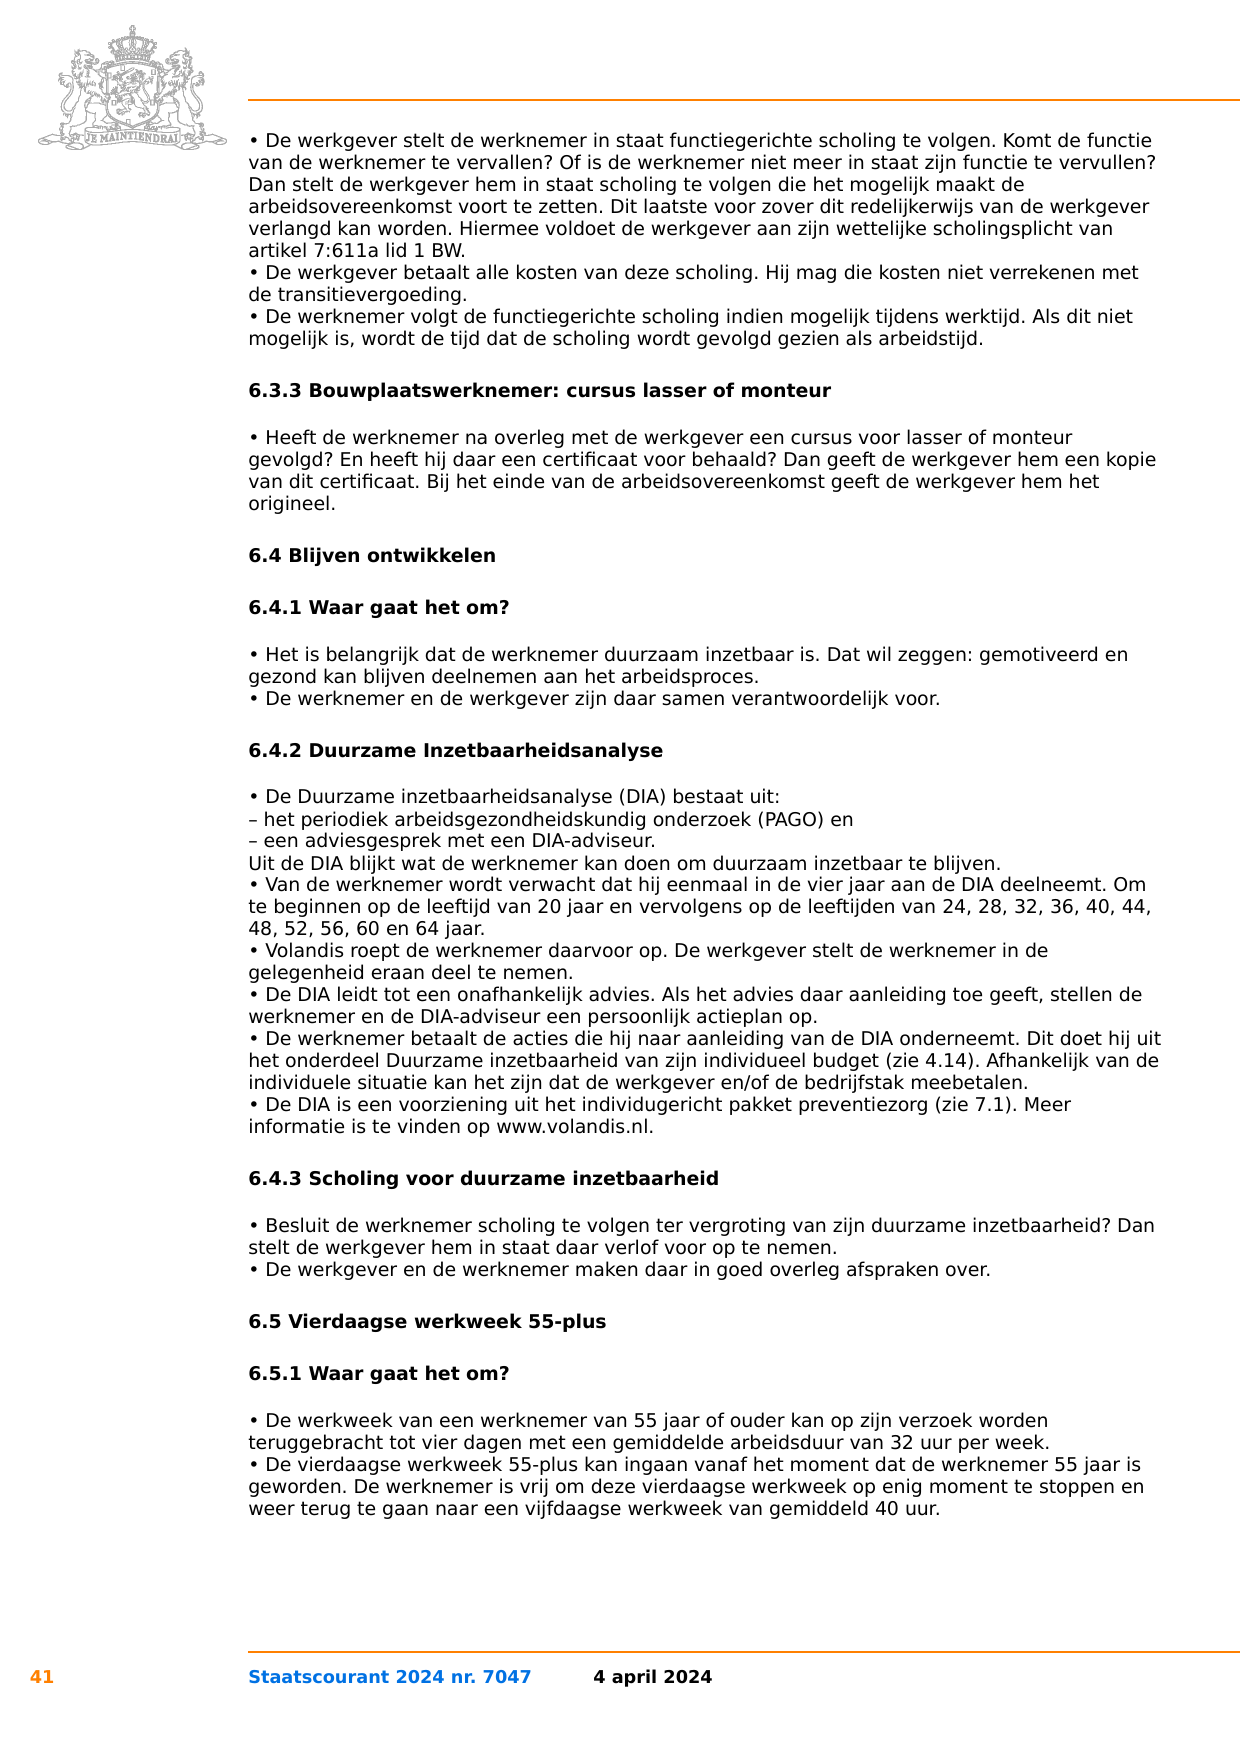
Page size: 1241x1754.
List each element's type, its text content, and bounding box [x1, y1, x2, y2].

text • Besluit de werknemer scholing te volgen ter vergroting van zijn duurzame inzetbaarheid? Dan stelt de werkgever hem in staat daar verlof voor op te nemen. [248, 1215, 1163, 1259]
text • De werkgever stelt de werknemer in staat functiegerichte scholing te volgen. Komt de functie van de werknemer te vervallen? Of is de werknemer niet meer in staat zijn functie te vervullen? Dan stelt de werkgever hem in staat scholing te volgen die het mogelijk maakt de arbeidsovereenkomst voort te zetten. Dit laatste voor zover dit redelijkerwijs van de werkgever verlangd kan worden. Hiermee voldoet de werkgever aan zijn wettelijke scholingsplicht van artikel 7:611a lid 1 BW. [248, 130, 1163, 262]
text • De werkgever en de werknemer maken daar in goed overleg afspraken over. [248, 1259, 1163, 1281]
text Uit de DIA blijkt wat de werknemer kan doen om duurzaam inzetbaar te blijven. [248, 852, 1163, 874]
text • Van de werknemer wordt verwacht dat hij eenmaal in de vier jaar aan de DIA deelneemt. Om te beginnen op de leeftijd van 20 jaar en vervolgens op de leeftijden van 24, 28, 32, 36, 40, 44, 48, 52, 56, 60 en 64 jaar. [248, 874, 1163, 940]
subtitle 6.4.1 Waar gaat het om? [248, 597, 1163, 618]
subtitle 6.5 Vierdaagse werkweek 55-plus [248, 1311, 1163, 1333]
text • De vierdaagse werkweek 55-plus kan ingaan vanaf het moment dat de werknemer 55 jaar is geworden. De werknemer is vrij om deze vierdaagse werkweek op enig moment te stoppen en weer terug te gaan naar een vijfdaagse werkweek van gemiddeld 40 uur. [248, 1454, 1163, 1520]
text • De Duurzame inzetbaarheidsanalyse (DIA) bestaat uit: [248, 786, 1163, 808]
text • De werknemer en de werkgever zijn daar samen verantwoordelijk voor. [248, 687, 1163, 709]
subtitle 6.4.2 Duurzame Inzetbaarheidsanalyse [248, 739, 1163, 761]
text – een adviesgesprek met een DIA-adviseur. [248, 830, 1163, 852]
text • Het is belangrijk dat de werknemer duurzaam inzetbaar is. Dat wil zeggen: gemotiveerd en gezond kan blijven deelnemen aan het arbeidsproces. [248, 643, 1163, 687]
text • Heeft de werknemer na overleg met de werkgever een cursus voor lasser of monteur gevolgd? En heeft hij daar een certificaat voor behaald? Dan geeft de werkgever hem een kopie van dit certificaat. Bij het einde van de arbeidsovereenkomst geeft de werkgever hem het origineel. [248, 427, 1163, 514]
text • De werknemer betaalt de acties die hij naar aanleiding van de DIA onderneemt. Dit doet hij uit het onderdeel Duurzame inzetbaarheid van zijn individueel budget (zie 4.14). Afhankelijk van de individuele situatie kan het zijn dat de werkgever en/of de bedrijfstak meebetalen. [248, 1028, 1163, 1094]
subtitle 6.4.3 Scholing voor duurzame inzetbaarheid [248, 1168, 1163, 1190]
text • De werknemer volgt de functiegerichte scholing indien mogelijk tijdens werktijd. Als dit niet mogelijk is, wordt de tijd dat de scholing wordt gevolgd gezien als arbeidstijd. [248, 306, 1163, 350]
text • De werkweek van een werknemer van 55 jaar of ouder kan op zijn verzoek worden teruggebracht tot vier dagen met een gemiddelde arbeidsduur van 32 uur per week. [248, 1410, 1163, 1454]
subtitle 6.4 Blijven ontwikkelen [248, 544, 1163, 567]
subtitle 6.5.1 Waar gaat het om? [248, 1363, 1163, 1385]
text – het periodiek arbeidsgezondheidskundig onderzoek (PAGO) en [248, 808, 1163, 830]
subtitle 6.3.3 Bouwplaatswerknemer: cursus lasser of monteur [248, 380, 1163, 402]
text • De werkgever betaalt alle kosten van deze scholing. Hij mag die kosten niet verrekenen met de transitievergoeding. [248, 262, 1163, 306]
text • De DIA is een voorziening uit het individugericht pakket preventiezorg (zie 7.1). Meer informatie is te vinden op www.volandis.nl. [248, 1094, 1163, 1138]
picture [38, 25, 227, 150]
text • Volandis roept de werknemer daarvoor op. De werkgever stelt de werknemer in de gelegenheid eraan deel te nemen. [248, 940, 1163, 984]
text • De DIA leidt tot een onafhankelijk advies. Als het advies daar aanleiding toe geeft, stellen de werknemer en de DIA-adviseur een persoonlijk actieplan op. [248, 984, 1163, 1028]
